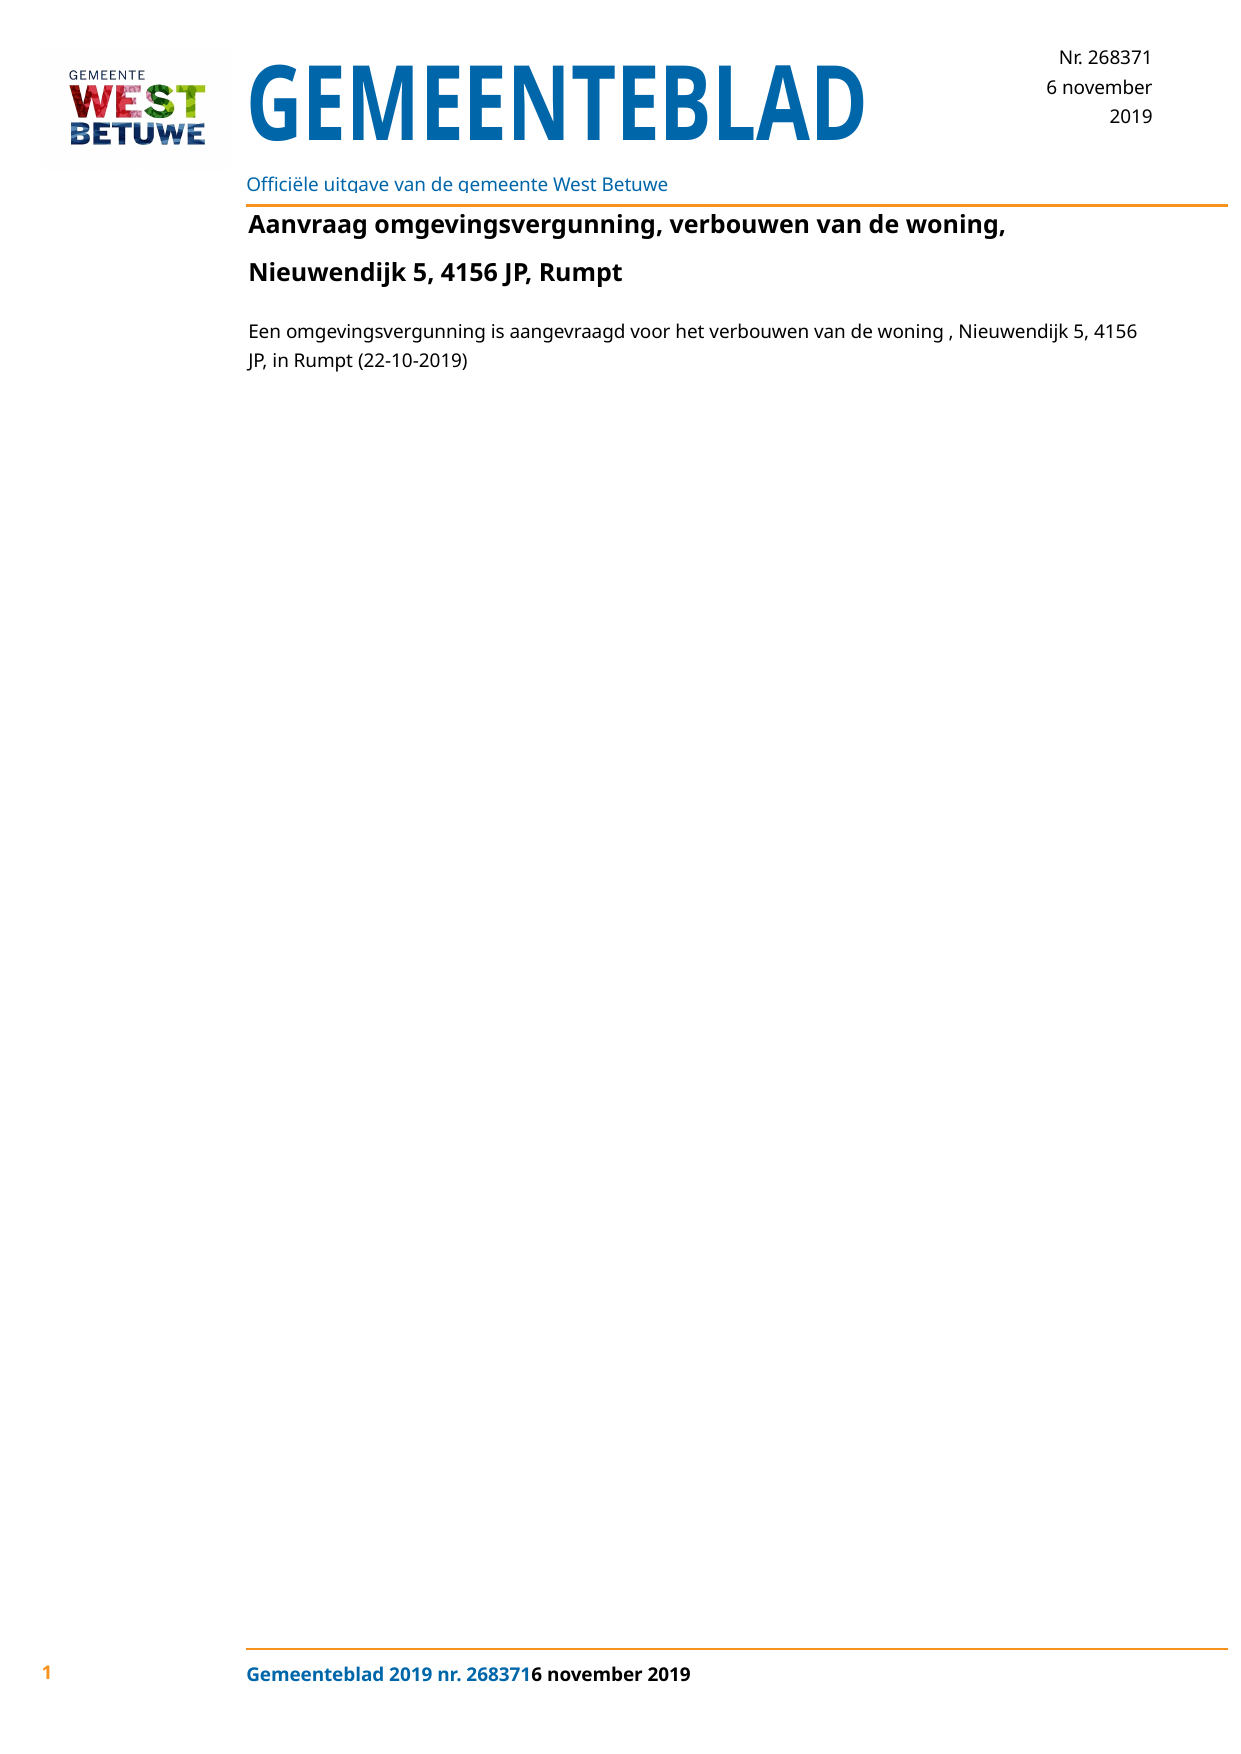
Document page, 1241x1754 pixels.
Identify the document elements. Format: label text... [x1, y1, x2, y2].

picture [41, 47, 231, 172]
text Een omgevingsvergunning is aangevraagd voor het verbouwen van de woning , Nieuwendijk 5, 4156 JP, in Rumpt (22-10-2019) [248, 318, 1152, 373]
text Aanvraag omgevingsvergunning, verbouwen van de woning, Nieuwendijk 5, 4156 JP, Rumpt [248, 207, 1152, 288]
